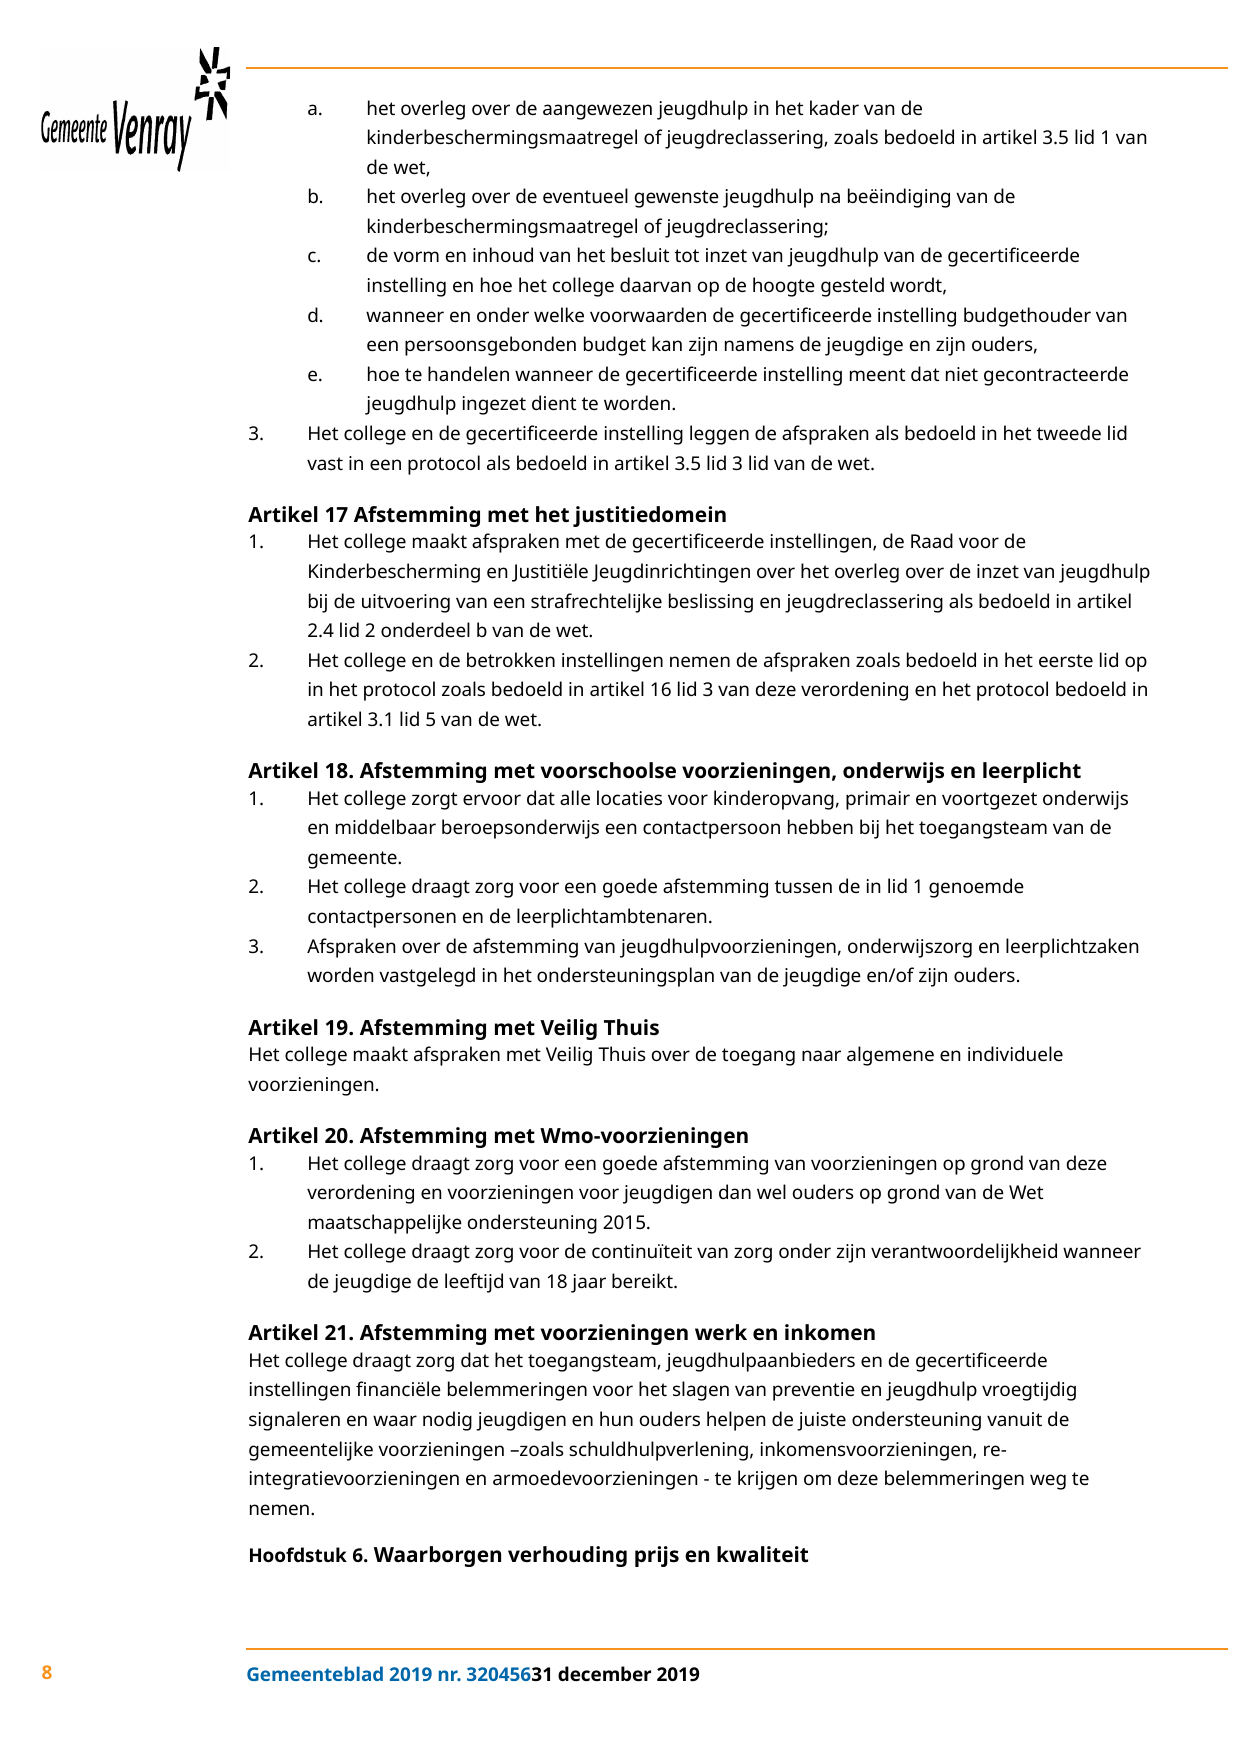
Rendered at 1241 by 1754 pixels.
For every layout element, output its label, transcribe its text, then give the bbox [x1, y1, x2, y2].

list hoe te handelen wanneer de gecertificeerde instelling meent dat niet gecontracteerde jeugdhulp ingezet dient te worden. [307, 361, 1152, 416]
list Afspraken over de afstemming van jeugdhulpvoorzieningen, onderwijszorg en leerplichtzaken worden vastgelegd in het ondersteuningsplan van de jeugdige en/of zijn ouders. [248, 933, 1152, 988]
text Artikel 17 Afstemming met het justitiedomein [248, 500, 1152, 529]
text Artikel 19. Afstemming met Veilig Thuis [248, 1013, 1152, 1041]
text Artikel 21. Afstemming met voorzieningen werk en inkomen [248, 1318, 1152, 1347]
picture [41, 47, 231, 172]
list Het college draagt zorg voor een goede afstemming tussen de in lid 1 genoemde contactpersonen en de leerplichtambtenaren. [248, 874, 1152, 929]
list het overleg over de aangewezen jeugdhulp in het kader van de kinderbeschermingsmaatregel of jeugdreclassering, zoals bedoeld in artikel 3.5 lid 1 van de wet, [307, 95, 1152, 180]
list het overleg over de eventueel gewenste jeugdhulp na beëindiging van de kinderbeschermingsmaatregel of jeugdreclassering; [307, 183, 1152, 239]
list Het college en de gecertificeerde instelling leggen de afspraken als bedoeld in het tweede lid vast in een protocol als bedoeld in artikel 3.5 lid 3 lid van de wet. [248, 420, 1152, 476]
list de vorm en inhoud van het besluit tot inzet van jeugdhulp van de gecertificeerde instelling en hoe het college daarvan op de hoogte gesteld wordt, [307, 243, 1152, 298]
text Het college draagt zorg dat het toegangsteam, jeugdhulpaanbieders en de gecertificeerde instellingen financiële belemmeringen voor het slagen van preventie en jeugdhulp vroegtijdig signaleren en waar nodig jeugdigen en hun ouders helpen de juiste ondersteuning vanuit de gemeentelijke voorzieningen –zoals schuldhulpverlening, inkomensvoorzieningen, re-integratievoorzieningen en armoedevoorzieningen - te krijgen om deze belemmeringen weg te nemen. [248, 1347, 1152, 1521]
list wanneer en onder welke voorwaarden de gecertificeerde instelling budgethouder van een persoonsgebonden budget kan zijn namens de jeugdige en zijn ouders, [307, 302, 1152, 357]
text Hoofdstuk 6. Waarborgen verhouding prijs en kwaliteit [248, 1541, 1152, 1569]
list Het college draagt zorg voor een goede afstemming van voorzieningen op grond van deze verordening en voorzieningen voor jeugdigen dan wel ouders op grond van de Wet maatschappelijke ondersteuning 2015. [248, 1150, 1152, 1235]
text Artikel 18. Afstemming met voorschoolse voorzieningen, onderwijs en leerplicht [248, 757, 1152, 785]
list Het college en de betrokken instellingen nemen de afspraken zoals bedoeld in het eerste lid op in het protocol zoals bedoeld in artikel 16 lid 3 van deze verordening en het protocol bedoeld in artikel 3.1 lid 5 van de wet. [248, 647, 1152, 732]
list Het college draagt zorg voor de continuïteit van zorg onder zijn verantwoordelijkheid wanneer de jeugdige de leeftijd van 18 jaar bereikt. [248, 1238, 1152, 1294]
text Artikel 20. Afstemming met Wmo‐voorzieningen [248, 1121, 1152, 1150]
list Het college zorgt ervoor dat alle locaties voor kinderopvang, primair en voortgezet onderwijs en middelbaar beroepsonderwijs een contactpersoon hebben bij het toegangsteam van de gemeente. [248, 785, 1152, 870]
text Het college maakt afspraken met Veilig Thuis over de toegang naar algemene en individuele voorzieningen. [248, 1041, 1152, 1097]
list Het college maakt afspraken met de gecertificeerde instellingen, de Raad voor de Kinderbescherming en Justitiële Jeugdinrichtingen over het overleg over de inzet van jeugdhulp bij de uitvoering van een strafrechtelijke beslissing en jeugdreclassering als bedoeld in artikel 2.4 lid 2 onderdeel b van de wet. [248, 529, 1152, 643]
